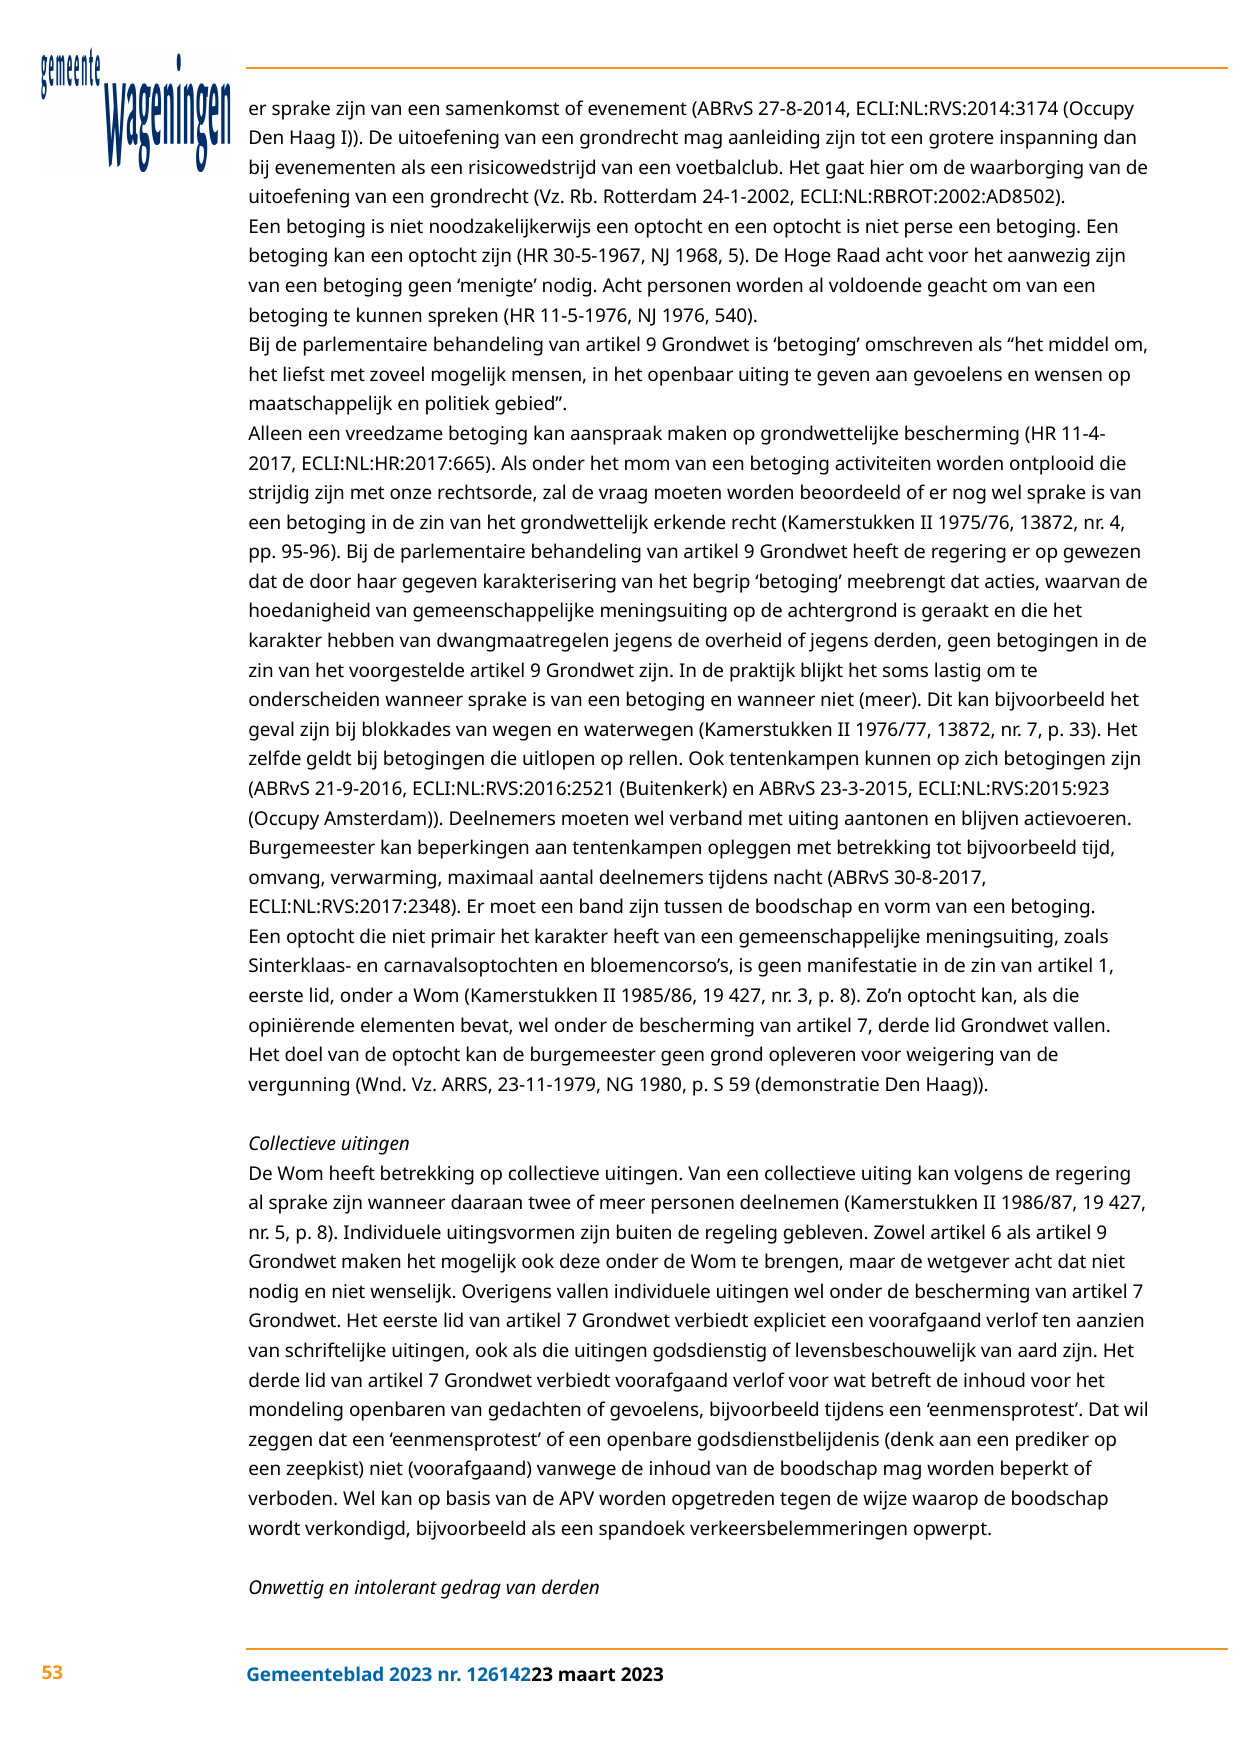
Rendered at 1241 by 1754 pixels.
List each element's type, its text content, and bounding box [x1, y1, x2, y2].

picture [41, 47, 231, 172]
text Een betoging is niet noodzakelijkerwijs een optocht en een optocht is niet perse een betoging. Een betoging kan een optocht zijn (HR 30-5-1967, NJ 1968, 5). De Hoge Raad acht voor het aanwezig zijn van een betoging geen ‘menigte’ nodig. Acht personen worden al voldoende geacht om van een betoging te kunnen spreken (HR 11-5-1976, NJ 1976, 540). [248, 213, 1152, 328]
text Bij de parlementaire behandeling van artikel 9 Grondwet is ‘betoging’ omschreven als “het middel om, het liefst met zoveel mogelijk mensen, in het openbaar uiting te geven aan gevoelens en wensen op maatschappelijk en politiek gebied”. [248, 331, 1152, 416]
text Een optocht die niet primair het karakter heeft van een gemeenschappelijke meningsuiting, zoals Sinterklaas- en carnavalsoptochten en bloemencorso’s, is geen manifestatie in de zin van artikel 1, eerste lid, onder a Wom (Kamerstukken II 1985/86, 19 427, nr. 3, p. 8). Zo’n optocht kan, als die opiniërende elementen bevat, wel onder de bescherming van artikel 7, derde lid Grondwet vallen. [248, 923, 1152, 1038]
text Collectieve uitingen [248, 1130, 1152, 1156]
text Alleen een vreedzame betoging kan aanspraak maken op grondwettelijke bescherming (HR 11-4-2017, ECLI:NL:HR:2017:665). Als onder het mom van een betoging activiteiten worden ontplooid die strijdig zijn met onze rechtsorde, zal de vraag moeten worden beoordeeld of er nog wel sprake is van een betoging in de zin van het grondwettelijk erkende recht (Kamerstukken II 1975/76, 13872, nr. 4, pp. 95-96). Bij de parlementaire behandeling van artikel 9 Grondwet heeft de regering er op gewezen dat de door haar gegeven karakterisering van het begrip ‘betoging’ meebrengt dat acties, waarvan de hoedanigheid van gemeenschappelijke meningsuiting op de achtergrond is geraakt en die het karakter hebben van dwangmaatregelen jegens de overheid of jegens derden, geen betogingen in de zin van het voorgestelde artikel 9 Grondwet zijn. In de praktijk blijkt het soms lastig om te onderscheiden wanneer sprake is van een betoging en wanneer niet (meer). Dit kan bijvoorbeeld het geval zijn bij blokkades van wegen en waterwegen (Kamerstukken II 1976/77, 13872, nr. 7, p. 33). Het zelfde geldt bij betogingen die uitlopen op rellen. Ook tentenkampen kunnen op zich betogingen zijn (ABRvS 21-9-2016, ECLI:NL:RVS:2016:2521 (Buitenkerk) en ABRvS 23-3-2015, ECLI:NL:RVS:2015:923 (Occupy Amsterdam)). Deelnemers moeten wel verband met uiting aantonen en blijven actievoeren. Burgemeester kan beperkingen aan tentenkampen opleggen met betrekking tot bijvoorbeeld tijd, omvang, verwarming, maximaal aantal deelnemers tijdens nacht (ABRvS 30-8-2017, ECLI:NL:RVS:2017:2348). Er moet een band zijn tussen de boodschap en vorm van een betoging. [248, 420, 1152, 919]
text er sprake zijn van een samenkomst of evenement (ABRvS 27-8-2014, ECLI:NL:RVS:2014:3174 (Occupy Den Haag I)). De uitoefening van een grondrecht mag aanleiding zijn tot een grotere inspanning dan bij evenementen als een risicowedstrijd van een voetbalclub. Het gaat hier om de waarborging van de uitoefening van een grondrecht (Vz. Rb. Rotterdam 24-1-2002, ECLI:NL:RBROT:2002:AD8502). [248, 95, 1152, 209]
text Het doel van de optocht kan de burgemeester geen grond opleveren voor weigering van de vergunning (Wnd. Vz. ARRS, 23-11-1979, NG 1980, p. S 59 (demonstratie Den Haag)). [248, 1041, 1152, 1097]
text Onwettig en intolerant gedrag van derden [248, 1574, 1152, 1600]
text De Wom heeft betrekking op collectieve uitingen. Van een collectieve uiting kan volgens de regering al sprake zijn wanneer daaraan twee of meer personen deelnemen (Kamerstukken II 1986/87, 19 427, nr. 5, p. 8). Individuele uitingsvormen zijn buiten de regeling gebleven. Zowel artikel 6 als artikel 9 Grondwet maken het mogelijk ook deze onder de Wom te brengen, maar de wetgever acht dat niet nodig en niet wenselijk. Overigens vallen individuele uitingen wel onder de bescherming van artikel 7 Grondwet. Het eerste lid van artikel 7 Grondwet verbiedt expliciet een voorafgaand verlof ten aanzien van schriftelijke uitingen, ook als die uitingen godsdienstig of levensbeschouwelijk van aard zijn. Het derde lid van artikel 7 Grondwet verbiedt voorafgaand verlof voor wat betreft de inhoud voor het mondeling openbaren van gedachten of gevoelens, bijvoorbeeld tijdens een ‘eenmensprotest’. Dat wil zeggen dat een ‘eenmensprotest’ of een openbare godsdienstbelijdenis (denk aan een prediker op een zeepkist) niet (voorafgaand) vanwege de inhoud van de boodschap mag worden beperkt of verboden. Wel kan op basis van de APV worden opgetreden tegen de wijze waarop de boodschap wordt verkondigd, bijvoorbeeld als een spandoek verkeersbelemmeringen opwerpt. [248, 1160, 1152, 1541]
